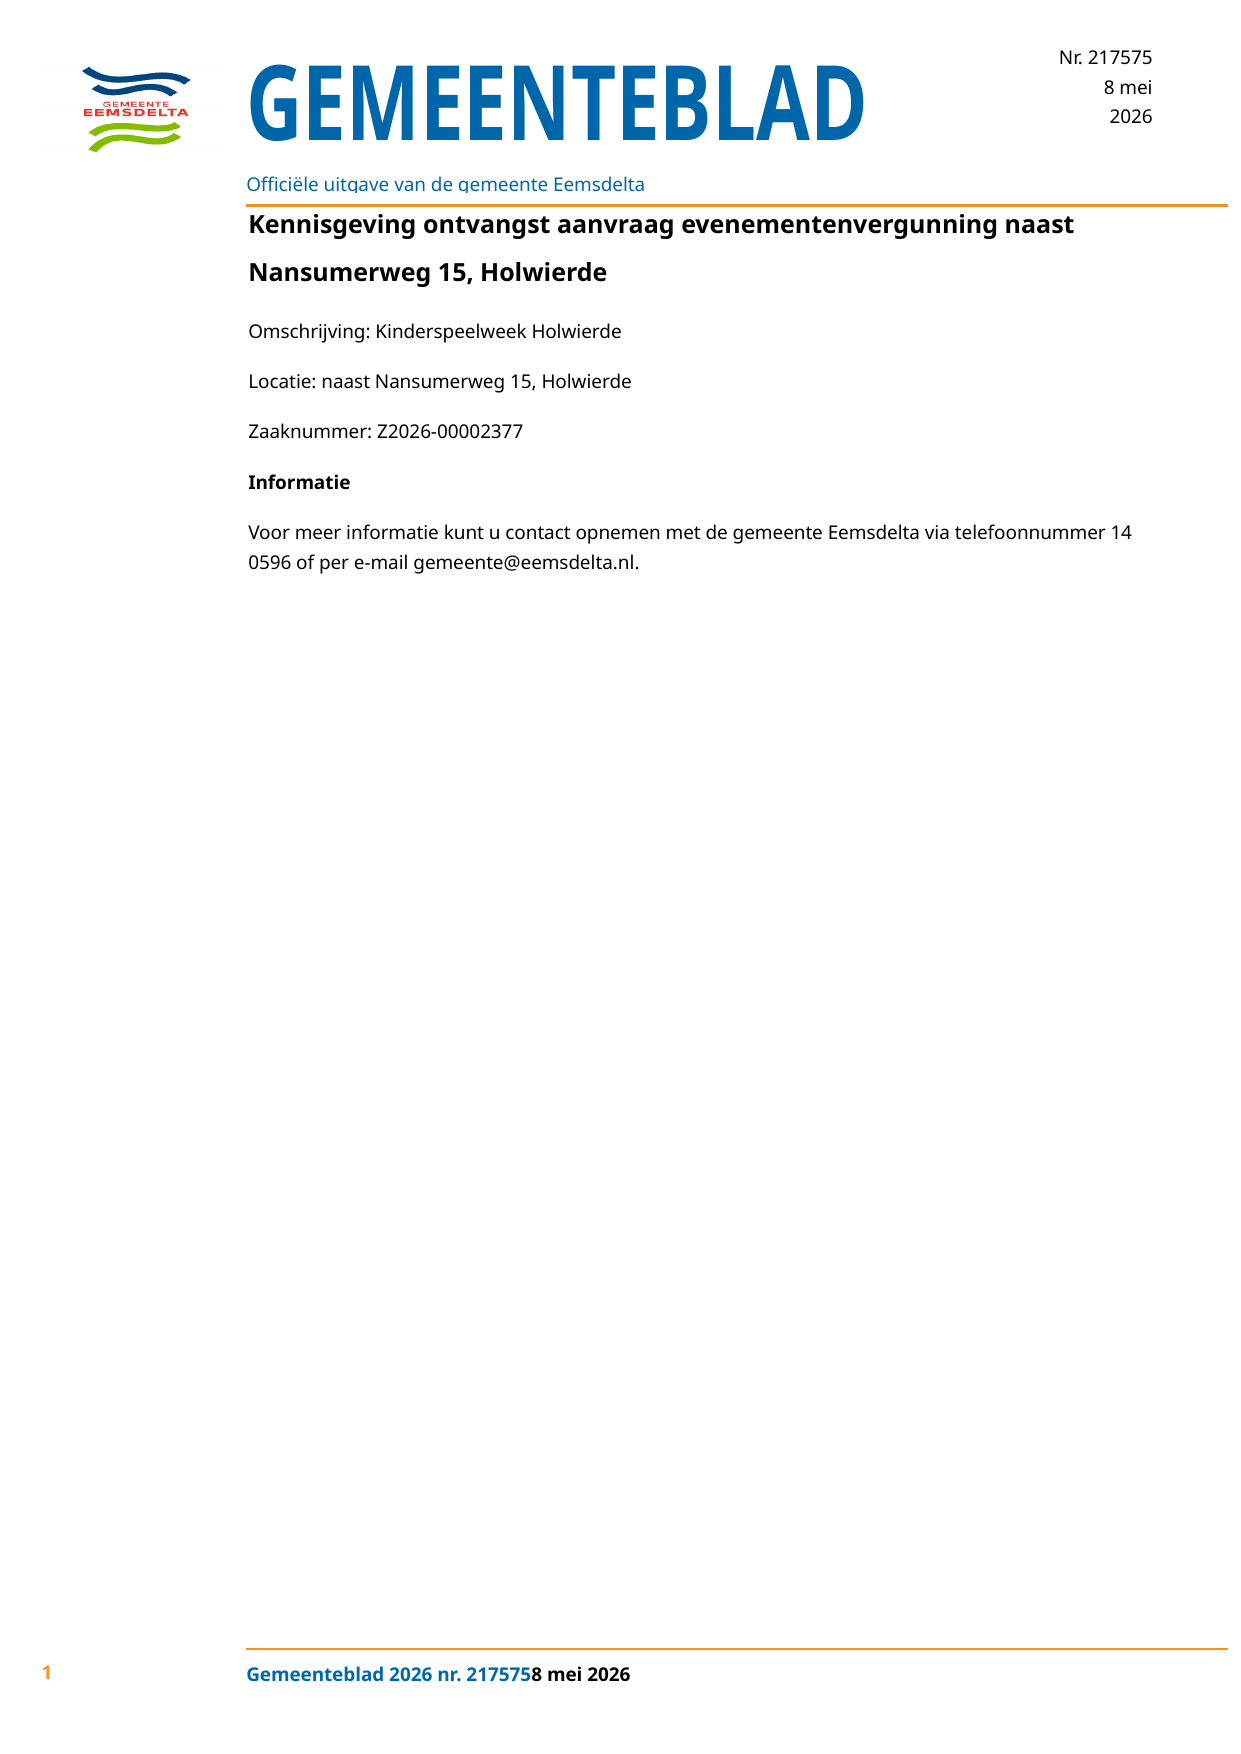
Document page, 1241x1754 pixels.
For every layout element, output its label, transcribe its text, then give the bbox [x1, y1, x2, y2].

text Locatie: naast Nansumerweg 15, Holwierde [248, 368, 1152, 394]
text Informatie [248, 469, 1152, 495]
text Kennisgeving ontvangst aanvraag evenementenvergunning naast Nansumerweg 15, Holwierde [248, 207, 1152, 288]
text Voor meer informatie kunt u contact opnemen met de gemeente Eemsdelta via telefoonnummer 14 0596 of per e-mail gemeente@eemsdelta.nl. [248, 519, 1152, 575]
text Omschrijving: Kinderspeelweek Holwierde [248, 318, 1152, 344]
text Zaaknummer: Z2026-00002377 [248, 419, 1152, 444]
picture [41, 47, 231, 172]
